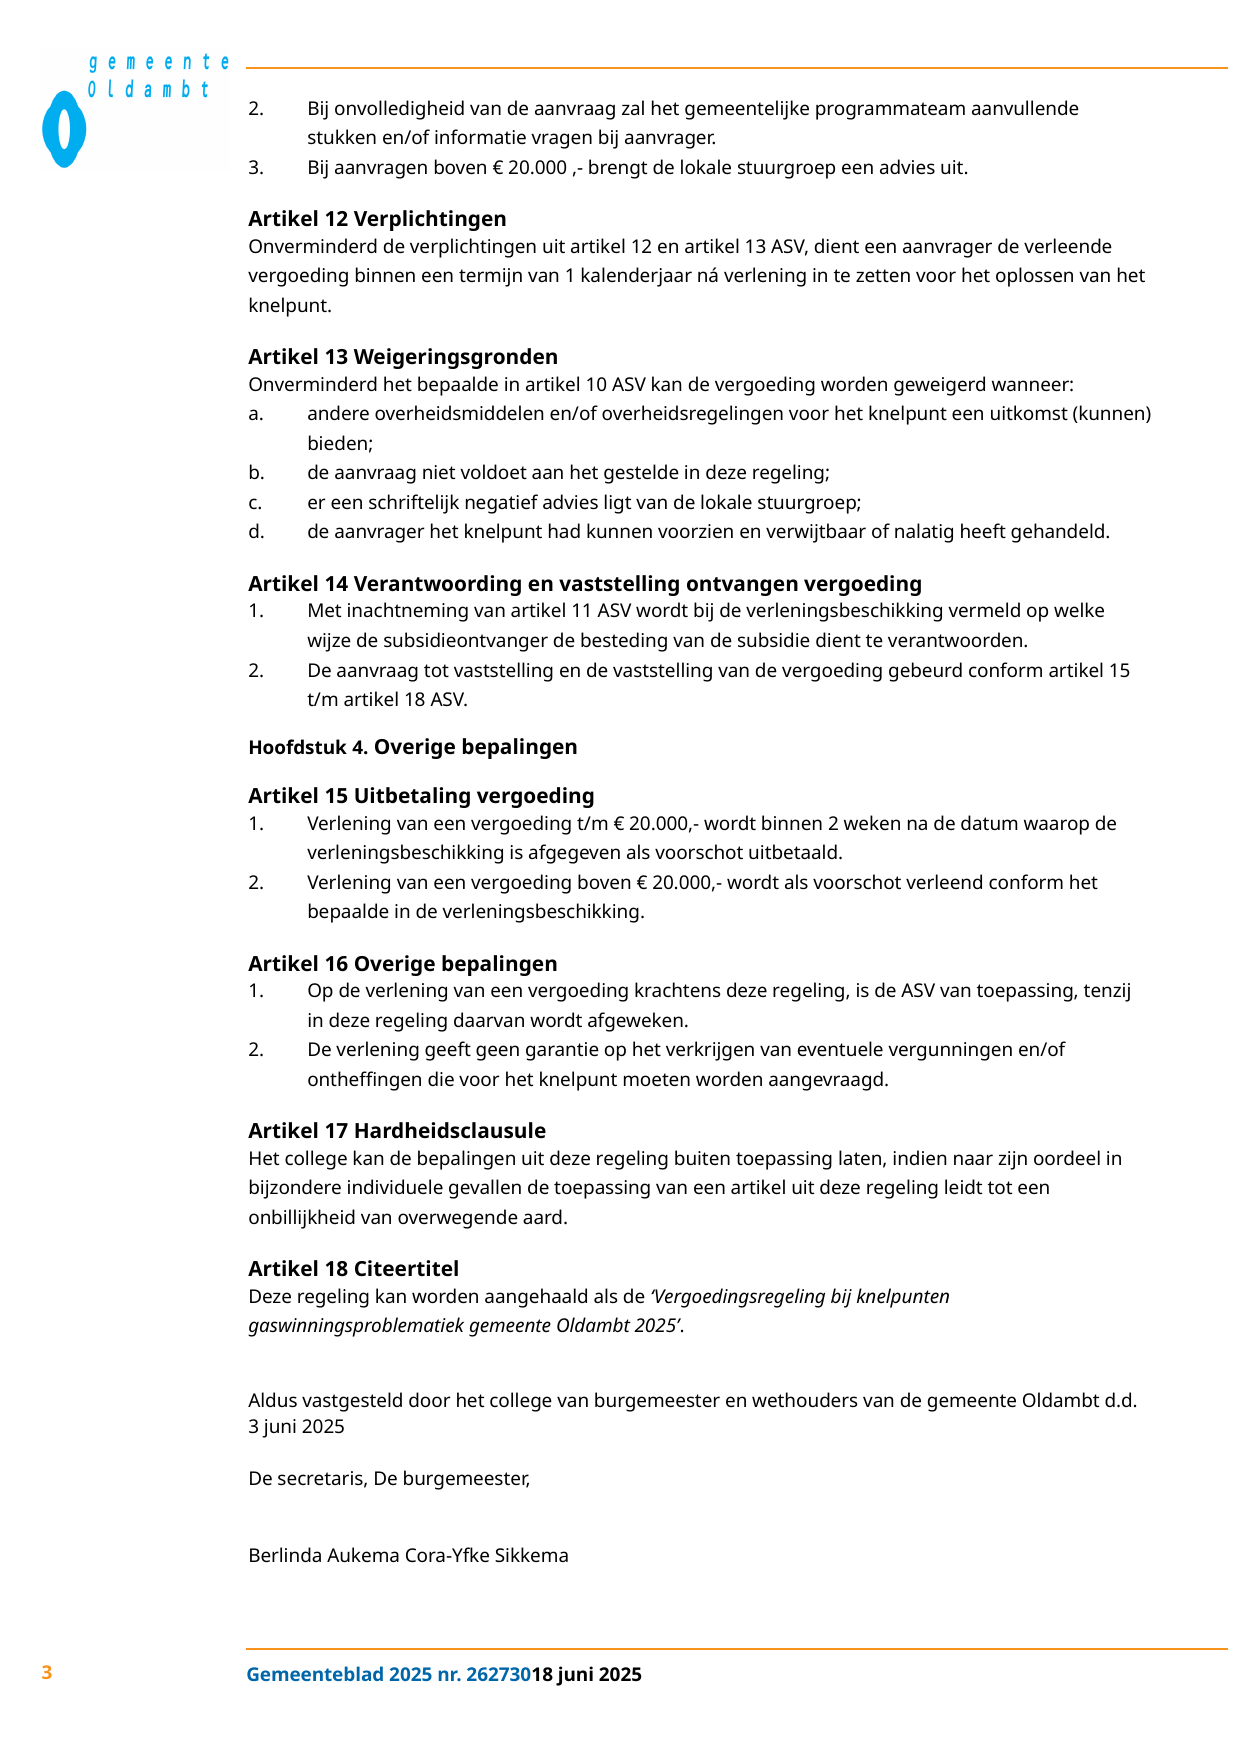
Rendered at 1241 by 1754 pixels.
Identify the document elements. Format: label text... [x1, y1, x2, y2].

text Artikel 16 Overige bepalingen [248, 949, 1152, 977]
list de aanvrager het knelpunt had kunnen voorzien en verwijtbaar of nalatig heeft gehandeld. [248, 519, 1152, 544]
text Artikel 18 Citeertitel [248, 1254, 1152, 1283]
list Verlening van een vergoeding t/m € 20.000,- wordt binnen 2 weken na de datum waarop de verleningsbeschikking is afgegeven als voorschot uitbetaald. [248, 810, 1152, 865]
text Artikel 13 Weigeringsgronden [248, 342, 1152, 371]
picture [41, 47, 231, 172]
list er een schriftelijk negatief advies ligt van de lokale stuurgroep; [248, 489, 1152, 515]
list De aanvraag tot vaststelling en de vaststelling van de vergoeding gebeurd conform artikel 15 t/m artikel 18 ASV. [248, 657, 1152, 712]
list Bij aanvragen boven € 20.000 ,- brengt de lokale stuurgroep een advies uit. [248, 154, 1152, 180]
list Verlening van een vergoeding boven € 20.000,- wordt als voorschot verleend conform het bepaalde in de verleningsbeschikking. [248, 869, 1152, 924]
text Artikel 14 Verantwoording en vaststelling ontvangen vergoeding [248, 569, 1152, 598]
list de aanvraag niet voldoet aan het gestelde in deze regeling; [248, 459, 1152, 485]
list De verlening geeft geen garantie op het verkrijgen van eventuele vergunningen en/of ontheffingen die voor het knelpunt moeten worden aangevraagd. [248, 1036, 1152, 1092]
text Berlinda Aukema Cora-Yfke Sikkema [248, 1542, 1152, 1568]
text Hoofdstuk 4. Overige bepalingen [248, 732, 1152, 760]
text Artikel 15 Uitbetaling vergoeding [248, 781, 1152, 810]
list andere overheidsmiddelen en/of overheidsregelingen voor het knelpunt een uitkomst (kunnen) bieden; [248, 400, 1152, 456]
text De secretaris, De burgemeester, [248, 1465, 1152, 1491]
text Deze regeling kan worden aangehaald als de ‘Vergoedingsregeling bij knelpunten gaswinningsproblematiek gemeente Oldambt 2025’. [248, 1283, 1152, 1338]
list Op de verlening van een vergoeding krachtens deze regeling, is de ASV van toepassing, tenzij in deze regeling daarvan wordt afgeweken. [248, 977, 1152, 1033]
text Artikel 17 Hardheidsclausule [248, 1116, 1152, 1145]
list Met inachtneming van artikel 11 ASV wordt bij de verleningsbeschikking vermeld op welke wijze de subsidieontvanger de besteding van de subsidie dient te verantwoorden. [248, 598, 1152, 653]
text Aldus vastgesteld door het college van burgemeester en wethouders van de gemeente Oldambt d.d. 3 juni 2025 [248, 1388, 1152, 1439]
text Onverminderd het bepaalde in artikel 10 ASV kan de vergoeding worden geweigerd wanneer: [248, 371, 1152, 397]
text Onverminderd de verplichtingen uit artikel 12 en artikel 13 ASV, dient een aanvrager de verleende vergoeding binnen een termijn van 1 kalenderjaar ná verlening in te zetten voor het oplossen van het knelpunt. [248, 233, 1152, 318]
text Artikel 12 Verplichtingen [248, 204, 1152, 233]
list Bij onvolledigheid van de aanvraag zal het gemeentelijke programmateam aanvullende stukken en/of informatie vragen bij aanvrager. [248, 95, 1152, 150]
text Het college kan de bepalingen uit deze regeling buiten toepassing laten, indien naar zijn oordeel in bijzondere individuele gevallen de toepassing van een artikel uit deze regeling leidt tot een onbillijkheid van overwegende aard. [248, 1145, 1152, 1230]
